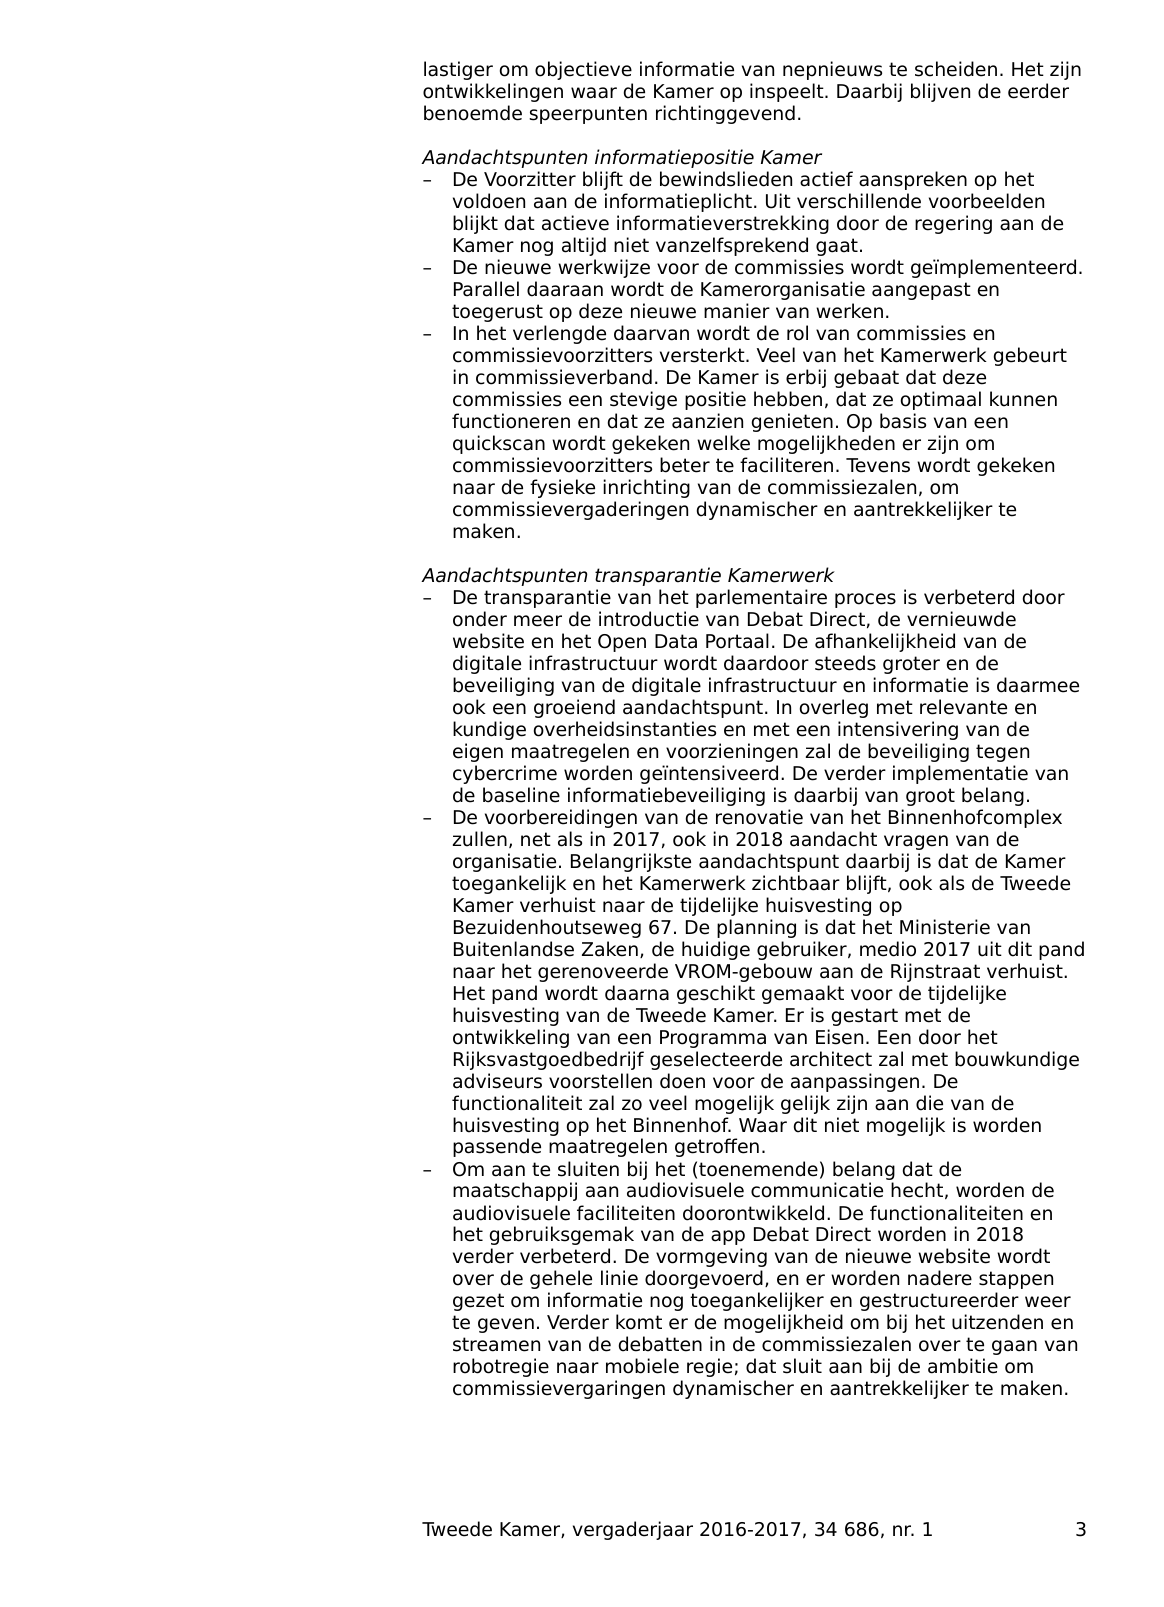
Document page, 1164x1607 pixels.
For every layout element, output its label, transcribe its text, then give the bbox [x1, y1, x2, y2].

text – Om aan te sluiten bij het (toenemende) belang dat de maatschappij aan audiovisuele communicatie hecht, worden de audiovisuele faciliteiten doorontwikkeld. De functionaliteiten en het gebruiksgemak van de app Debat Direct worden in 2018 verder verbeterd. De vormgeving van de nieuwe website wordt over de gehele linie doorgevoerd, en er worden nadere stappen gezet om informatie nog toegankelijker en gestructureerder weer te geven. Verder komt er de mogelijkheid om bij het uitzenden en streamen van de debatten in de commissiezalen over te gaan van robotregie naar mobiele regie; dat sluit aan bij de ambitie om commissievergaringen dynamischer en aantrekkelijker te maken. [422, 1158, 1087, 1400]
text – De transparantie van het parlementaire proces is verbeterd door onder meer de introductie van Debat Direct, de vernieuwde website en het Open Data Portaal. De afhankelijkheid van de digitale infrastructuur wordt daardoor steeds groter en de beveiliging van de digitale infrastructuur en informatie is daarmee ook een groeiend aandachtspunt. In overleg met relevante en kundige overheidsinstanties en met een intensivering van de eigen maatregelen en voorzieningen zal de beveiliging tegen cybercrime worden geïntensiveerd. De verder implementatie van de baseline informatiebeveiliging is daarbij van groot belang. [422, 587, 1087, 807]
text lastiger om objectieve informatie van nepnieuws te scheiden. Het zijn ontwikkelingen waar de Kamer op inspeelt. Daarbij blijven de eerder benoemde speerpunten richtinggevend. [422, 59, 1087, 125]
text – In het verlengde daarvan wordt de rol van commissies en commissievoorzitters versterkt. Veel van het Kamerwerk gebeurt in commissieverband. De Kamer is erbij gebaat dat deze commissies een stevige positie hebben, dat ze optimaal kunnen functioneren en dat ze aanzien genieten. Op basis van een quickscan wordt gekeken welke mogelijkheden er zijn om commissievoorzitters beter te faciliteren. Tevens wordt gekeken naar de fysieke inrichting van de commissiezalen, om commissievergaderingen dynamischer en aantrekkelijker te maken. [422, 323, 1087, 543]
subtitle Aandachtspunten informatiepositie Kamer [422, 147, 1087, 169]
subtitle Aandachtspunten transparantie Kamerwerk [422, 565, 1087, 587]
text – De Voorzitter blijft de bewindslieden actief aanspreken op het voldoen aan de informatieplicht. Uit verschillende voorbeelden blijkt dat actieve informatieverstrekking door de regering aan de Kamer nog altijd niet vanzelfsprekend gaat. [422, 169, 1087, 257]
text – De nieuwe werkwijze voor de commissies wordt geïmplementeerd. Parallel daaraan wordt de Kamerorganisatie aangepast en toegerust op deze nieuwe manier van werken. [422, 257, 1087, 323]
text – De voorbereidingen van de renovatie van het Binnenhofcomplex zullen, net als in 2017, ook in 2018 aandacht vragen van de organisatie. Belangrijkste aandachtspunt daarbij is dat de Kamer toegankelijk en het Kamerwerk zichtbaar blijft, ook als de Tweede Kamer verhuist naar de tijdelijke huisvesting op Bezuidenhoutseweg 67. De planning is dat het Ministerie van Buitenlandse Zaken, de huidige gebruiker, medio 2017 uit dit pand naar het gerenoveerde VROM-gebouw aan de Rijnstraat verhuist. Het pand wordt daarna geschikt gemaakt voor de tijdelijke huisvesting van de Tweede Kamer. Er is gestart met de ontwikkeling van een Programma van Eisen. Een door het Rijksvastgoedbedrijf geselecteerde architect zal met bouwkundige adviseurs voorstellen doen voor de aanpassingen. De functionaliteit zal zo veel mogelijk gelijk zijn aan die van de huisvesting op het Binnenhof. Waar dit niet mogelijk is worden passende maatregelen getroffen. [422, 807, 1087, 1158]
